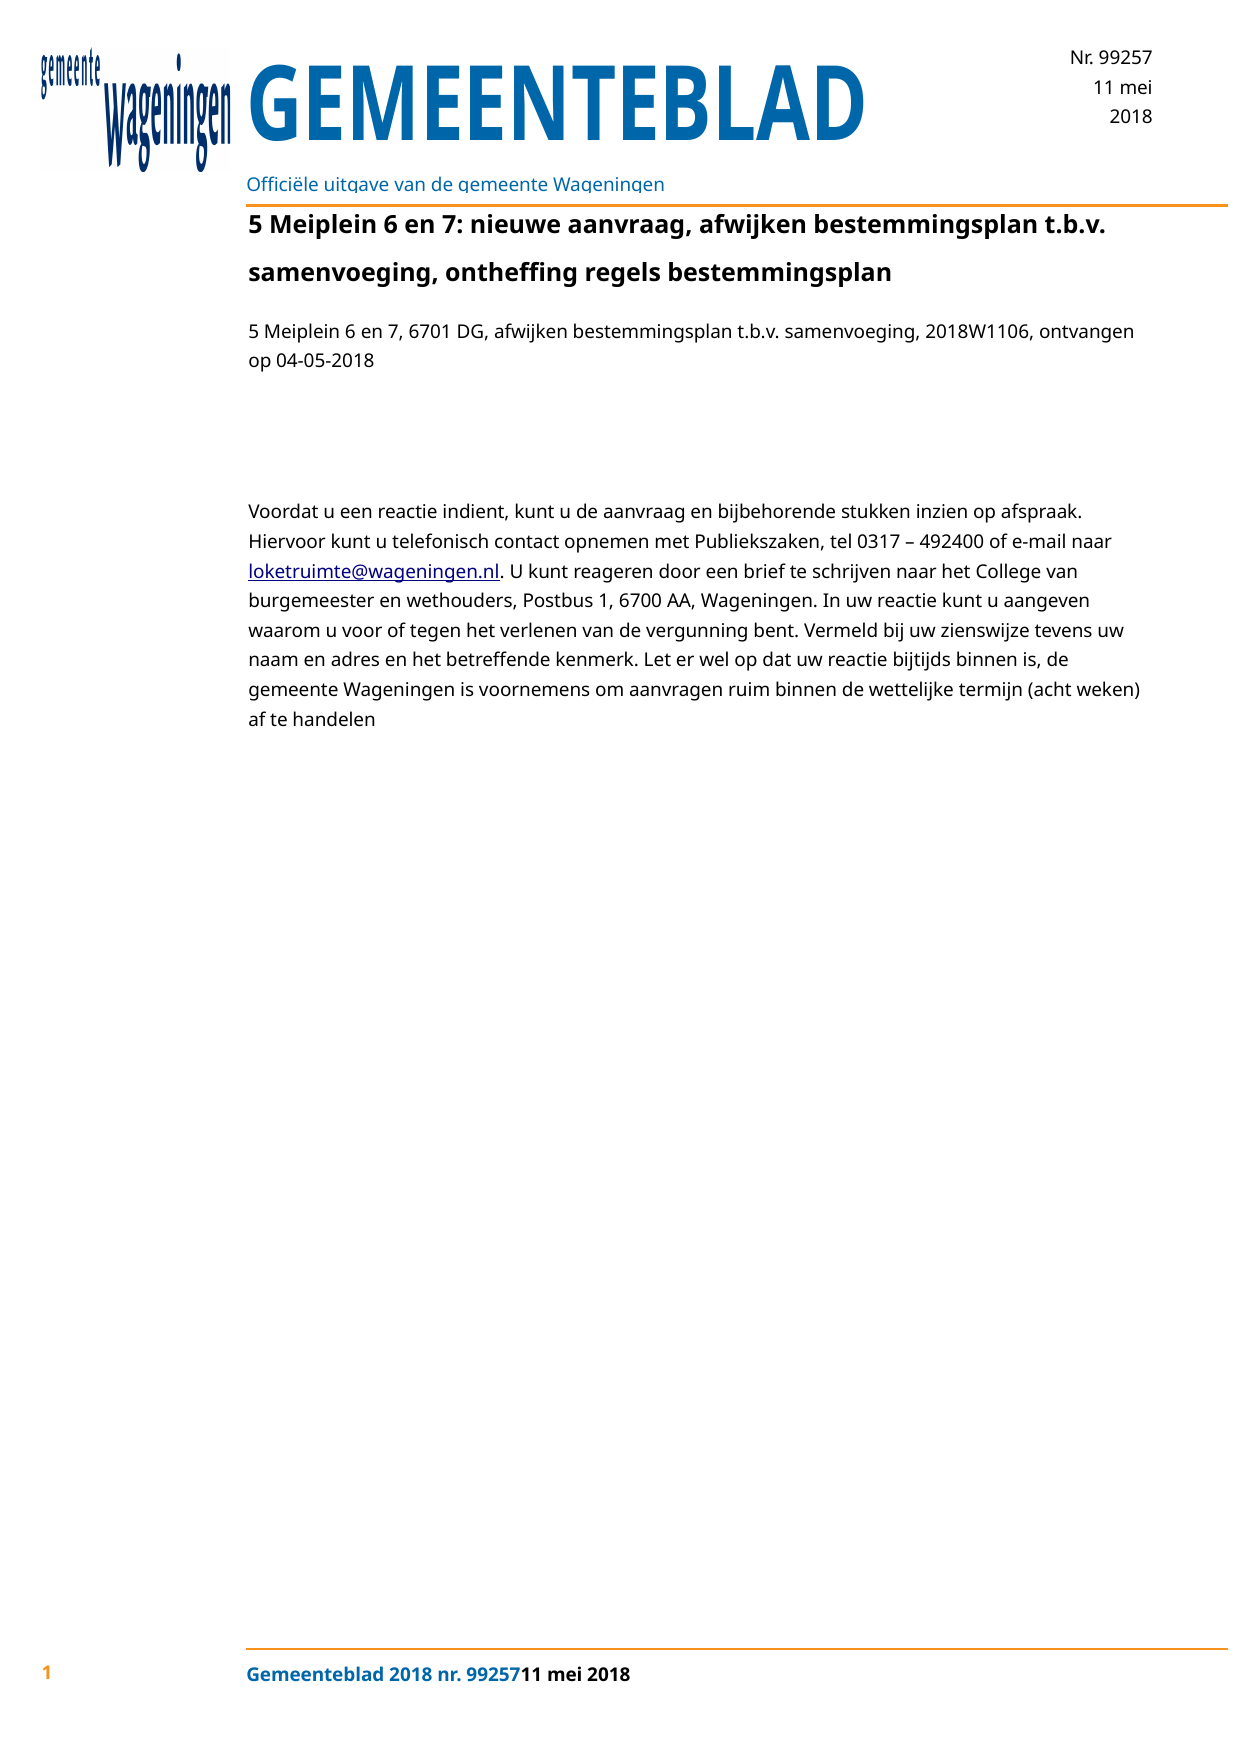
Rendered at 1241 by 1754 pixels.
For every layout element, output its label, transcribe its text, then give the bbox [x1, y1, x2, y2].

picture [41, 47, 231, 172]
text 5 Meiplein 6 en 7: nieuwe aanvraag, afwijken bestemmingsplan t.b.v. samenvoeging, ontheffing regels bestemmingsplan [248, 207, 1152, 288]
text Voordat u een reactie indient, kunt u de aanvraag en bijbehorende stukken inzien op afspraak. Hiervoor kunt u telefonisch contact opnemen met Publiekszaken, tel 0317 – 492400 of e-mail naar loketruimte@wageningen.nl. U kunt reageren door een brief te schrijven naar het College van burgemeester en wethouders, Postbus 1, 6700 AA, Wageningen. In uw reactie kunt u aangeven waarom u voor of tegen het verlenen van de vergunning bent. Vermeld bij uw zienswijze tevens uw naam en adres en het betreffende kenmerk. Let er wel op dat uw reactie bijtijds binnen is, de gemeente Wageningen is voornemens om aanvragen ruim binnen de wettelijke termijn (acht weken) af te handelen [248, 499, 1152, 732]
text 5 Meiplein 6 en 7, 6701 DG, afwijken bestemmingsplan t.b.v. samenvoeging, 2018W1106, ontvangen op 04-05-2018 [248, 318, 1152, 373]
